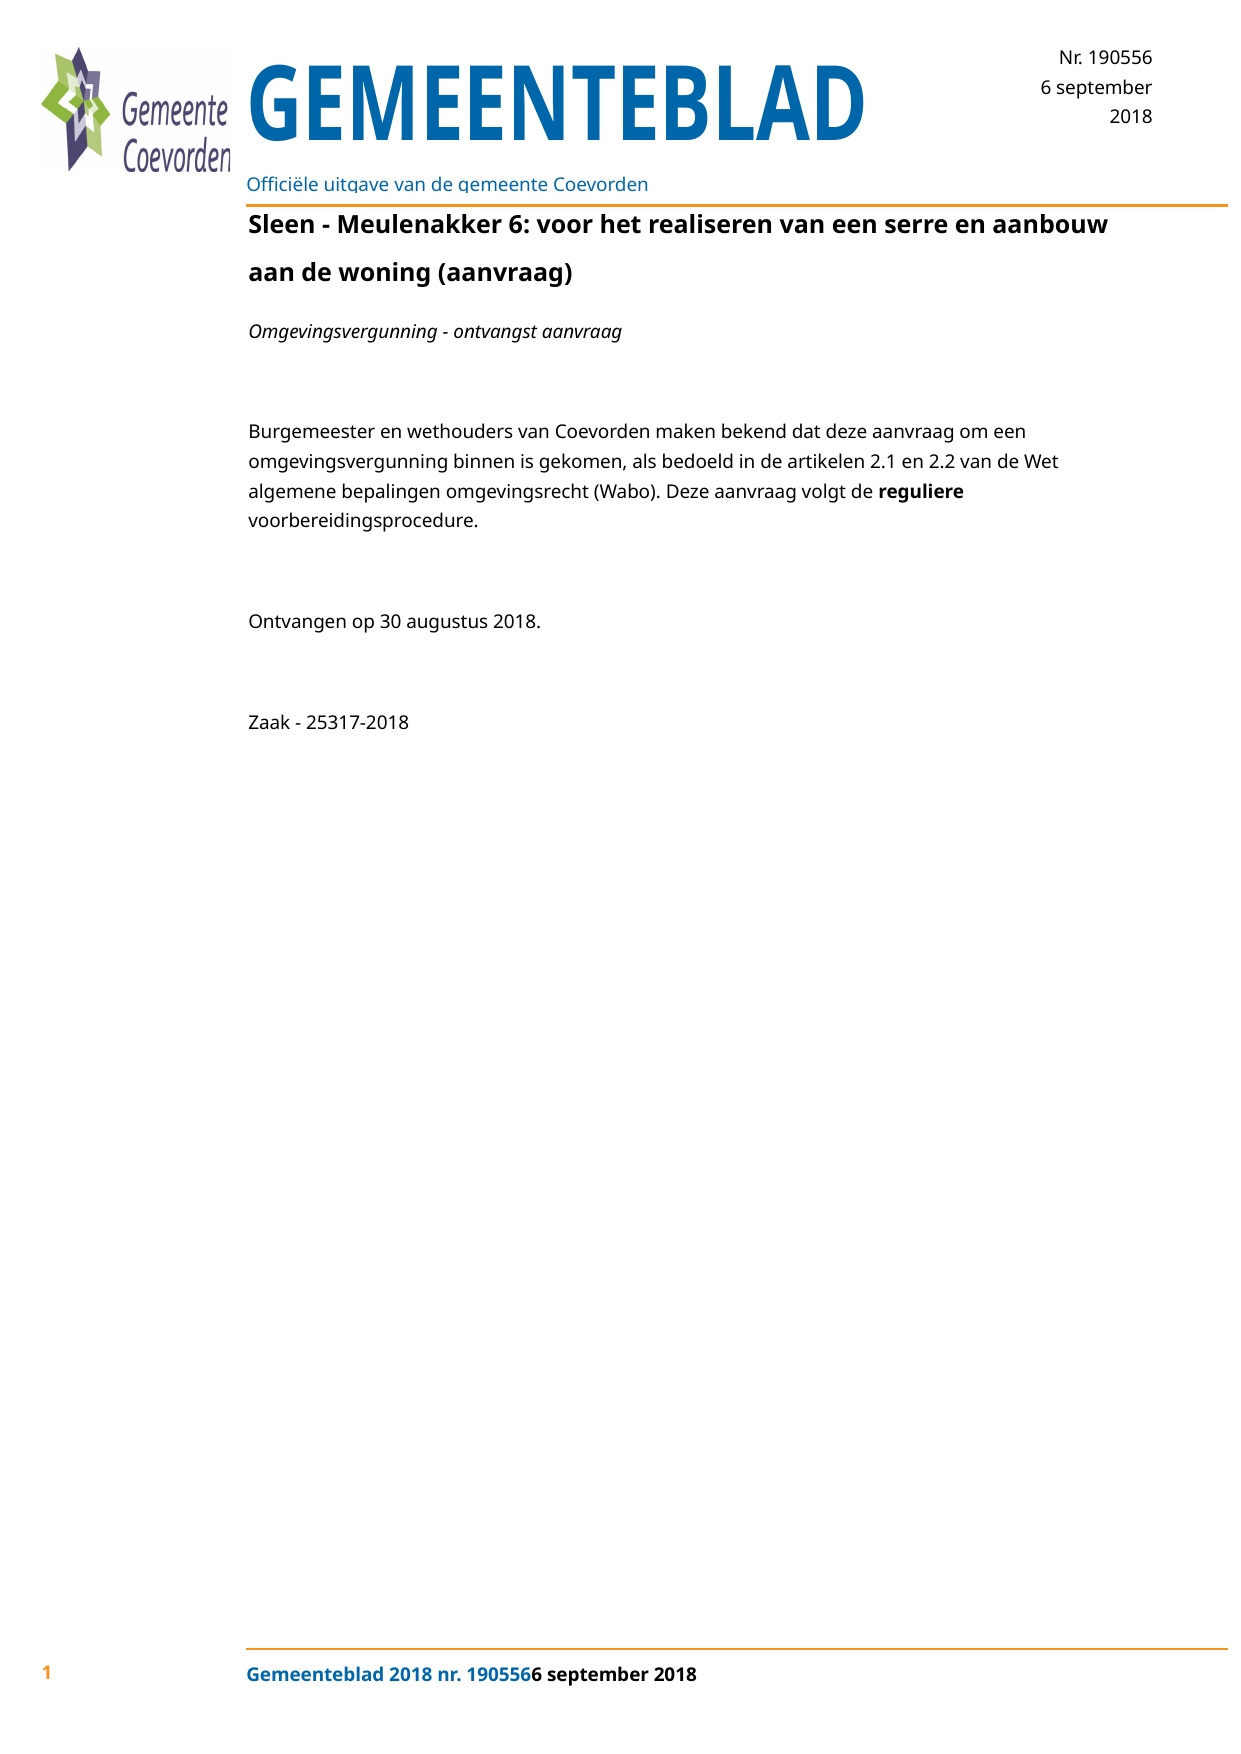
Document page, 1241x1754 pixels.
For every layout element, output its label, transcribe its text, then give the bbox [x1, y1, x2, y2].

text Zaak - 25317-2018 [248, 709, 1152, 735]
text Ontvangen op 30 augustus 2018. [248, 608, 1152, 634]
text Omgevingsvergunning - ontvangst aanvraag [248, 318, 1152, 344]
text Sleen - Meulenakker 6: voor het realiseren van een serre en aanbouw aan de woning (aanvraag) [248, 207, 1152, 288]
picture [41, 47, 231, 172]
text Burgemeester en wethouders van Coevorden maken bekend dat deze aanvraag om een omgevingsvergunning binnen is gekomen, als bedoeld in de artikelen 2.1 en 2.2 van de Wet algemene bepalingen omgevingsrecht (Wabo). Deze aanvraag volgt de reguliere voorbereidingsprocedure. [248, 419, 1152, 533]
